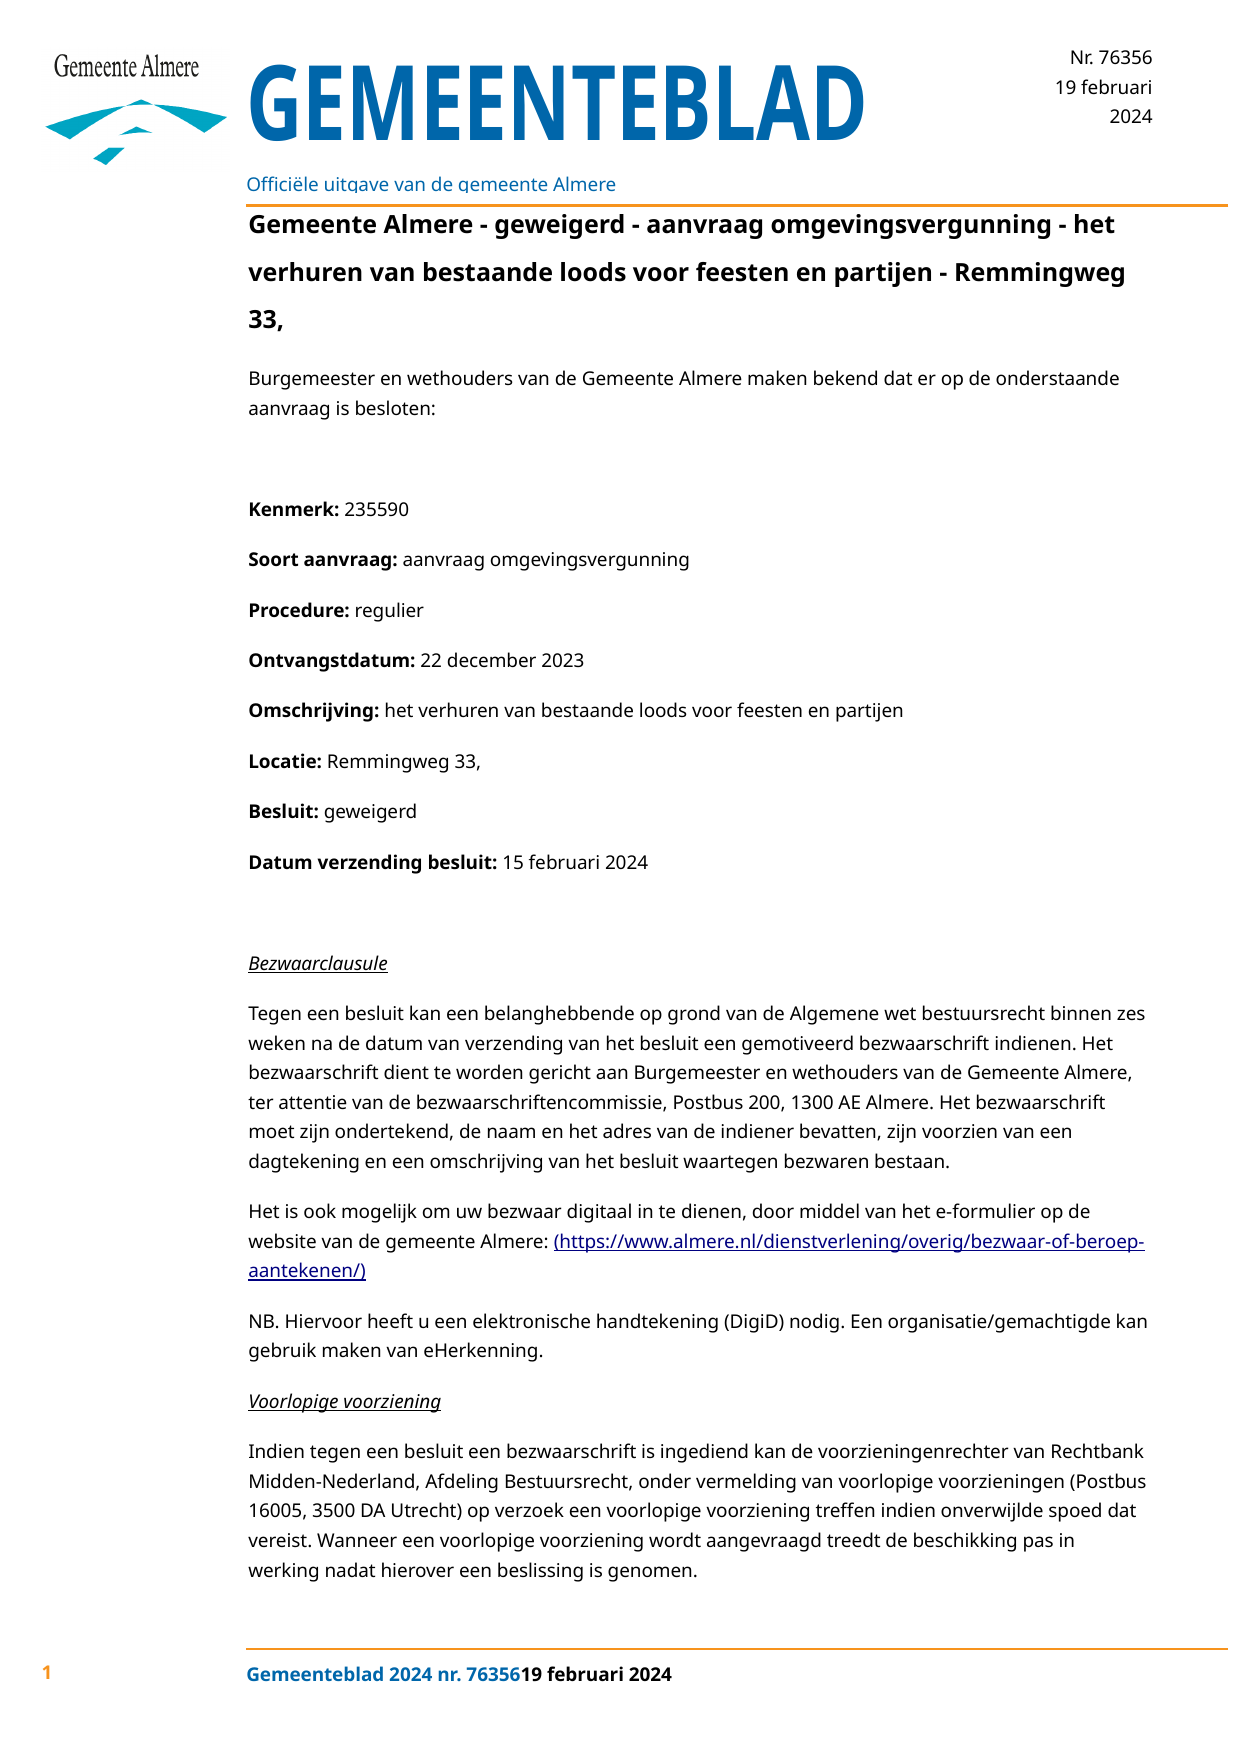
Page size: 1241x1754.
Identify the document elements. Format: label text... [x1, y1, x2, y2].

text Bezwaarclausule [248, 950, 1152, 975]
text Gemeente Almere - geweigerd - aanvraag omgevingsvergunning - het verhuren van bestaande loods voor feesten en partijen - Remmingweg 33, [248, 207, 1152, 336]
text Kenmerk: 235590 [248, 496, 1152, 522]
text Voorlopige voorziening [248, 1388, 1152, 1414]
text Procedure: regulier [248, 597, 1152, 622]
text Ontvangstdatum: 22 december 2023 [248, 647, 1152, 673]
text Indien tegen een besluit een bezwaarschrift is ingediend kan de voorzieningenrechter van Rechtbank Midden-Nederland, Afdeling Bestuursrecht, onder vermelding van voorlopige voorzieningen (Postbus 16005, 3500 DA Utrecht) op verzoek een voorlopige voorziening treffen indien onverwijlde spoed dat vereist. Wanneer een voorlopige voorziening wordt aangevraagd treedt de beschikking pas in werking nadat hierover een beslissing is genomen. [248, 1438, 1152, 1582]
text Burgemeester en wethouders van de Gemeente Almere maken bekend dat er op de onderstaande aanvraag is besloten: [248, 366, 1152, 421]
text NB. Hiervoor heeft u een elektronische handtekening (DigiD) nodig. Een organisatie/gemachtigde kan gebruik maken van eHerkenning. [248, 1308, 1152, 1363]
picture [41, 47, 231, 172]
text Locatie: Remmingweg 33, [248, 748, 1152, 774]
text Soort aanvraag: aanvraag omgevingsvergunning [248, 546, 1152, 572]
text Datum verzending besluit: 15 februari 2024 [248, 849, 1152, 874]
text Tegen een besluit kan een belanghebbende op grond van de Algemene wet bestuursrecht binnen zes weken na de datum van verzending van het besluit een gemotiveerd bezwaarschrift indienen. Het bezwaarschrift dient te worden gericht aan Burgemeester en wethouders van de Gemeente Almere, ter attentie van de bezwaarschriftencommissie, Postbus 200, 1300 AE Almere. Het bezwaarschrift moet zijn ondertekend, de naam en het adres van de indiener bevatten, zijn voorzien van een dagtekening en een omschrijving van het besluit waartegen bezwaren bestaan. [248, 1000, 1152, 1174]
text Het is ook mogelijk om uw bezwaar digitaal in te dienen, door middel van het e-formulier op de website van de gemeente Almere: (https://www.almere.nl/dienstverlening/overig/bezwaar-of-beroep-aantekenen/) [248, 1198, 1152, 1283]
text Omschrijving: het verhuren van bestaande loods voor feesten en partijen [248, 698, 1152, 723]
text Besluit: geweigerd [248, 798, 1152, 824]
